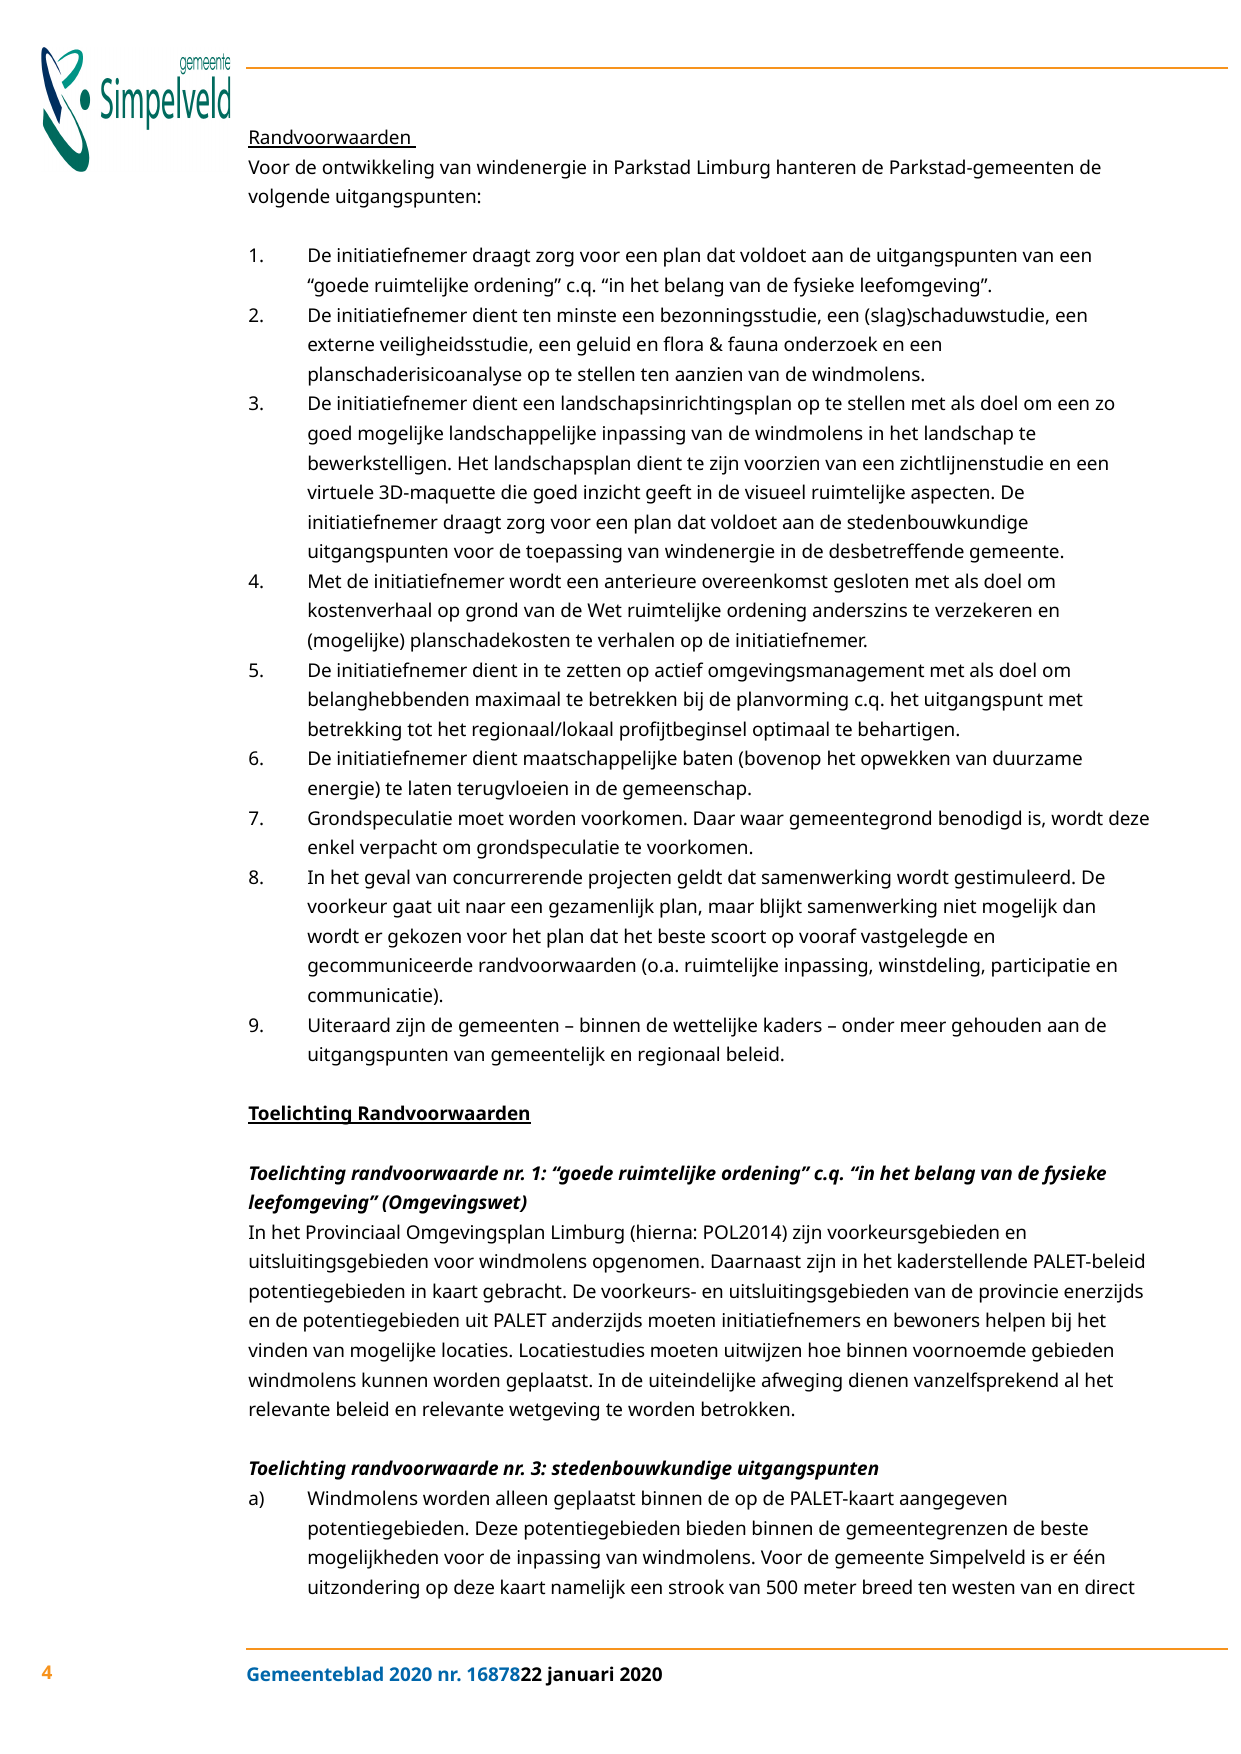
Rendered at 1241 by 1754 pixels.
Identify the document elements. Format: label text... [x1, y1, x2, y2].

list Uiteraard zijn de gemeenten – binnen de wettelijke kaders – onder meer gehouden aan de uitgangspunten van gemeentelijk en regionaal beleid. [248, 1012, 1152, 1067]
list Grondspeculatie moet worden voorkomen. Daar waar gemeentegrond benodigd is, wordt deze enkel verpacht om grondspeculatie te voorkomen. [248, 805, 1152, 860]
text Toelichting randvoorwaarde nr. 3: stedenbouwkundige uitgangspunten [248, 1456, 1152, 1481]
text Toelichting Randvoorwaarden [248, 1101, 1152, 1126]
text Randvoorwaarden [248, 124, 1152, 150]
text In het Provinciaal Omgevingsplan Limburg (hierna: POL2014) zijn voorkeursgebieden en uitsluitingsgebieden voor windmolens opgenomen. Daarnaast zijn in het kaderstellende PALET-beleid potentiegebieden in kaart gebracht. De voorkeurs- en uitsluitingsgebieden van de provincie enerzijds en de potentiegebieden uit PALET anderzijds moeten initiatiefnemers en bewoners helpen bij het vinden van mogelijke locaties. Locatiestudies moeten uitwijzen hoe binnen voornoemde gebieden windmolens kunnen worden geplaatst. In de uiteindelijke afweging dienen vanzelfsprekend al het relevante beleid en relevante wetgeving te worden betrokken. [248, 1219, 1152, 1422]
list De initiatiefnemer dient in te zetten op actief omgevingsmanagement met als doel om belanghebbenden maximaal te betrekken bij de planvorming c.q. het uitgangspunt met betrekking tot het regionaal/lokaal profijtbeginsel optimaal te behartigen. [248, 657, 1152, 742]
text Voor de ontwikkeling van windenergie in Parkstad Limburg hanteren de Parkstad-gemeenten de volgende uitgangspunten: [248, 154, 1152, 209]
list De initiatiefnemer dient een landschapsinrichtingsplan op te stellen met als doel om een zo goed mogelijke landschappelijke inpassing van de windmolens in het landschap te bewerkstelligen. Het landschapsplan dient te zijn voorzien van een zichtlijnenstudie en een virtuele 3D-maquette die goed inzicht geeft in de visueel ruimtelijke aspecten. De initiatiefnemer draagt zorg voor een plan dat voldoet aan de stedenbouwkundige uitgangspunten voor de toepassing van windenergie in de desbetreffende gemeente. [248, 391, 1152, 564]
picture [41, 47, 231, 172]
list In het geval van concurrerende projecten geldt dat samenwerking wordt gestimuleerd. De voorkeur gaat uit naar een gezamenlijk plan, maar blijkt samenwerking niet mogelijk dan wordt er gekozen voor het plan dat het beste scoort op vooraf vastgelegde en gecommuniceerde randvoorwaarden (o.a. ruimtelijke inpassing, winstdeling, participatie en communicatie). [248, 864, 1152, 1008]
list De initiatiefnemer draagt zorg voor een plan dat voldoet aan de uitgangspunten van een “goede ruimtelijke ordening” c.q. “in het belang van de fysieke leefomgeving”. [248, 243, 1152, 298]
list De initiatiefnemer dient ten minste een bezonningsstudie, een (slag)schaduwstudie, een externe veiligheidsstudie, een geluid en flora & fauna onderzoek en een planschaderisicoanalyse op te stellen ten aanzien van de windmolens. [248, 302, 1152, 387]
text Toelichting randvoorwaarde nr. 1: “goede ruimtelijke ordening” c.q. “in het belang van de fysieke leefomgeving” (Omgevingswet) [248, 1160, 1152, 1215]
list Met de initiatiefnemer wordt een anterieure overeenkomst gesloten met als doel om kostenverhaal op grond van de Wet ruimtelijke ordening anderszins te verzekeren en (mogelijke) planschadekosten te verhalen op de initiatiefnemer. [248, 568, 1152, 653]
list De initiatiefnemer dient maatschappelijke baten (bovenop het opwekken van duurzame energie) te laten terugvloeien in de gemeenschap. [248, 746, 1152, 801]
list Windmolens worden alleen geplaatst binnen de op de PALET-kaart aangegeven potentiegebieden. Deze potentiegebieden bieden binnen de gemeentegrenzen de beste mogelijkheden voor de inpassing van windmolens. Voor de gemeente Simpelveld is er één uitzondering op deze kaart namelijk een strook van 500 meter breed ten westen van en direct [248, 1485, 1152, 1600]
